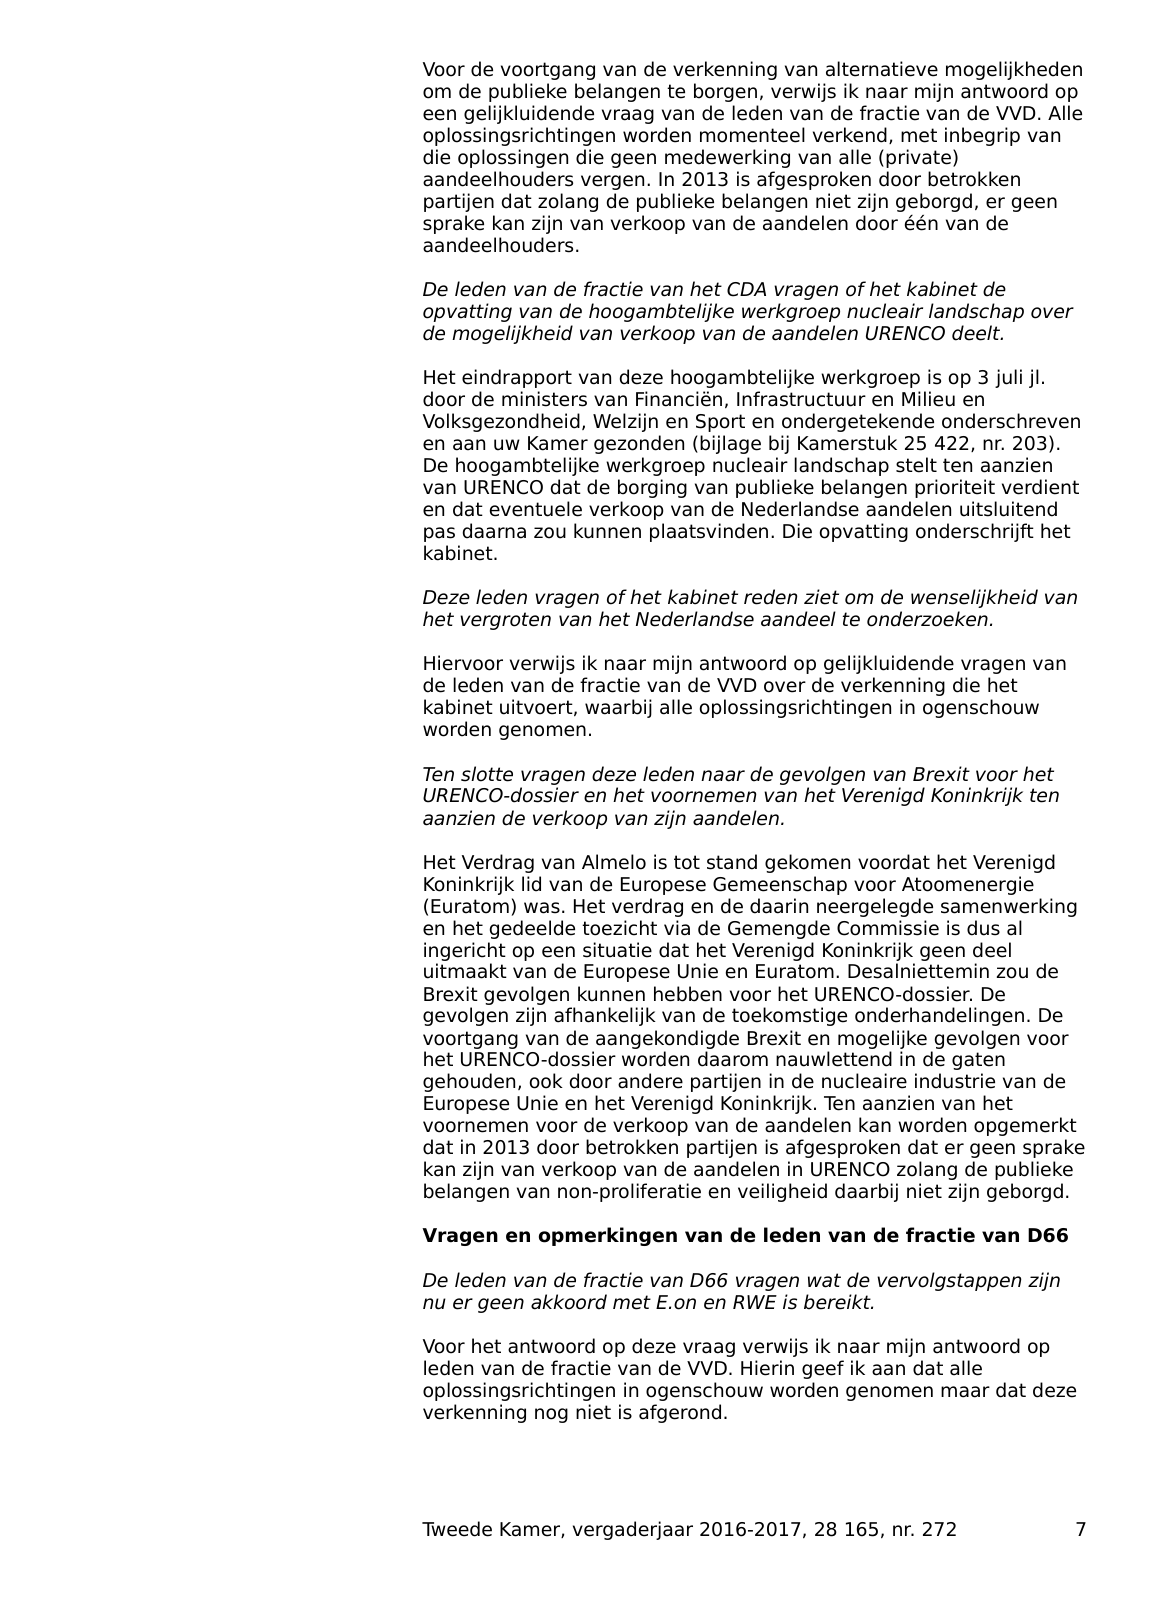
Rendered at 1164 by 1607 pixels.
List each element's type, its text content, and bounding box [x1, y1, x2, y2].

text Ten slotte vragen deze leden naar de gevolgen van Brexit voor het URENCO-dossier en het voornemen van het Verenigd Koninkrijk ten aanzien de verkoop van zijn aandelen. [422, 763, 1087, 829]
subtitle Vragen en opmerkingen van de leden van de fractie van D66 [422, 1225, 1087, 1247]
text De leden van de fractie van het CDA vragen of het kabinet de opvatting van de hoogambtelijke werkgroep nucleair landschap over de mogelijkheid van verkoop van de aandelen URENCO deelt. [422, 279, 1087, 345]
text De leden van de fractie van D66 vragen wat de vervolgstappen zijn nu er geen akkoord met E.on en RWE is bereikt. [422, 1269, 1087, 1313]
text Het Verdrag van Almelo is tot stand gekomen voordat het Verenigd Koninkrijk lid van de Europese Gemeenschap voor Atoomenergie (Euratom) was. Het verdrag en de daarin neergelegde samenwerking en het gedeelde toezicht via de Gemengde Commissie is dus al ingericht op een situatie dat het Verenigd Koninkrijk geen deel uitmaakt van de Europese Unie en Euratom. Desalniettemin zou de Brexit gevolgen kunnen hebben voor het URENCO-dossier. De gevolgen zijn afhankelijk van de toekomstige onderhandelingen. De voortgang van de aangekondigde Brexit en mogelijke gevolgen voor het URENCO-dossier worden daarom nauwlettend in de gaten gehouden, ook door andere partijen in de nucleaire industrie van de Europese Unie en het Verenigd Koninkrijk. Ten aanzien van het voornemen voor de verkoop van de aandelen kan worden opgemerkt dat in 2013 door betrokken partijen is afgesproken dat er geen sprake kan zijn van verkoop van de aandelen in URENCO zolang de publieke belangen van non-proliferatie en veiligheid daarbij niet zijn geborgd. [422, 852, 1087, 1203]
text Deze leden vragen of het kabinet reden ziet om de wenselijkheid van het vergroten van het Nederlandse aandeel te onderzoeken. [422, 587, 1087, 631]
text Voor het antwoord op deze vraag verwijs ik naar mijn antwoord op leden van de fractie van de VVD. Hierin geef ik aan dat alle oplossingsrichtingen in ogenschouw worden genomen maar dat deze verkenning nog niet is afgerond. [422, 1336, 1087, 1424]
text Het eindrapport van deze hoogambtelijke werkgroep is op 3 juli jl. door de ministers van Financiën, Infrastructuur en Milieu en Volksgezondheid, Welzijn en Sport en ondergetekende onderschreven en aan uw Kamer gezonden (bijlage bij Kamerstuk 25 422, nr. 203). De hoogambtelijke werkgroep nucleair landschap stelt ten aanzien van URENCO dat de borging van publieke belangen prioriteit verdient en dat eventuele verkoop van de Nederlandse aandelen uitsluitend pas daarna zou kunnen plaatsvinden. Die opvatting onderschrijft het kabinet. [422, 367, 1087, 565]
text Hiervoor verwijs ik naar mijn antwoord op gelijkluidende vragen van de leden van de fractie van de VVD over de verkenning die het kabinet uitvoert, waarbij alle oplossingsrichtingen in ogenschouw worden genomen. [422, 653, 1087, 741]
text Voor de voortgang van de verkenning van alternatieve mogelijkheden om de publieke belangen te borgen, verwijs ik naar mijn antwoord op een gelijkluidende vraag van de leden van de fractie van de VVD. Alle oplossingsrichtingen worden momenteel verkend, met inbegrip van die oplossingen die geen medewerking van alle (private) aandeelhouders vergen. In 2013 is afgesproken door betrokken partijen dat zolang de publieke belangen niet zijn geborgd, er geen sprake kan zijn van verkoop van de aandelen door één van de aandeelhouders. [422, 59, 1087, 257]
